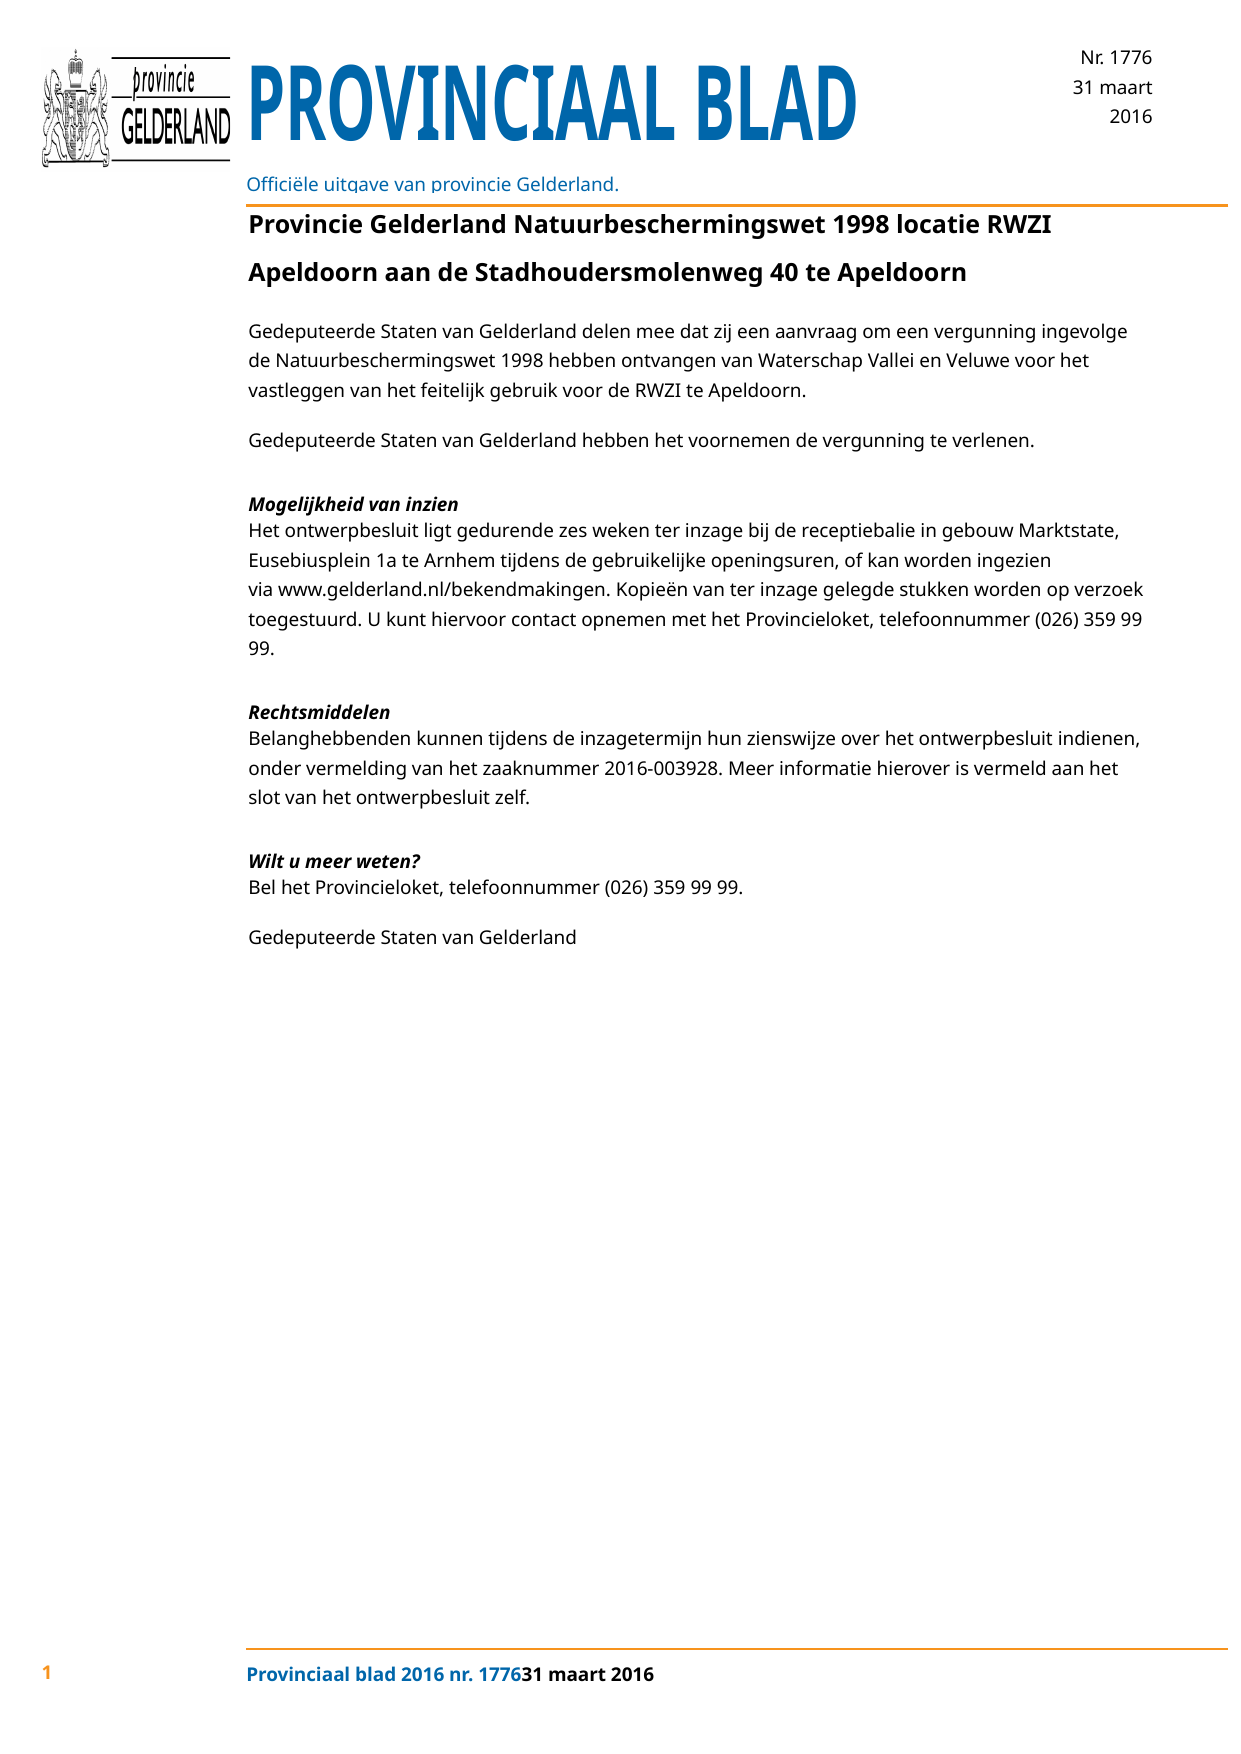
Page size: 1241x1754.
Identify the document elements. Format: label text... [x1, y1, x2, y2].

text Provincie Gelderland Natuurbeschermingswet 1998 locatie RWZI Apeldoorn aan de Stadhoudersmolenweg 40 te Apeldoorn [248, 207, 1152, 288]
text Het ontwerpbesluit ligt gedurende zes weken ter inzage bij de receptiebalie in gebouw Marktstate, Eusebiusplein 1a te Arnhem tijdens de gebruikelijke openingsuren, of kan worden ingezien via www.gelderland.nl/bekendmakingen. Kopieën van ter inzage gelegde stukken worden op verzoek toegestuurd. U kunt hiervoor contact opnemen met het Provincieloket, telefoonnummer (026) 359 99 99. [248, 517, 1152, 661]
text Gedeputeerde Staten van Gelderland hebben het voornemen de vergunning te verlenen. [248, 427, 1152, 453]
text Gedeputeerde Staten van Gelderland [248, 924, 1152, 950]
text Belanghebbenden kunnen tijdens de inzagetermijn hun zienswijze over het ontwerpbesluit indienen, onder vermelding van het zaaknummer 2016-003928. Meer informatie hierover is vermeld aan het slot van het ontwerpbesluit zelf. [248, 725, 1152, 810]
text Wilt u meer weten? [248, 848, 1152, 874]
text Mogelijkheid van inzien [248, 491, 1152, 517]
text Gedeputeerde Staten van Gelderland delen mee dat zij een aanvraag om een vergunning ingevolge de Natuurbeschermingswet 1998 hebben ontvangen van Waterschap Vallei en Veluwe voor het vastleggen van het feitelijk gebruik voor de RWZI te Apeldoorn. [248, 318, 1152, 403]
text Rechtsmiddelen [248, 699, 1152, 725]
text Bel het Provincieloket, telefoonnummer (026) 359 99 99. [248, 874, 1152, 900]
picture [41, 47, 231, 172]
